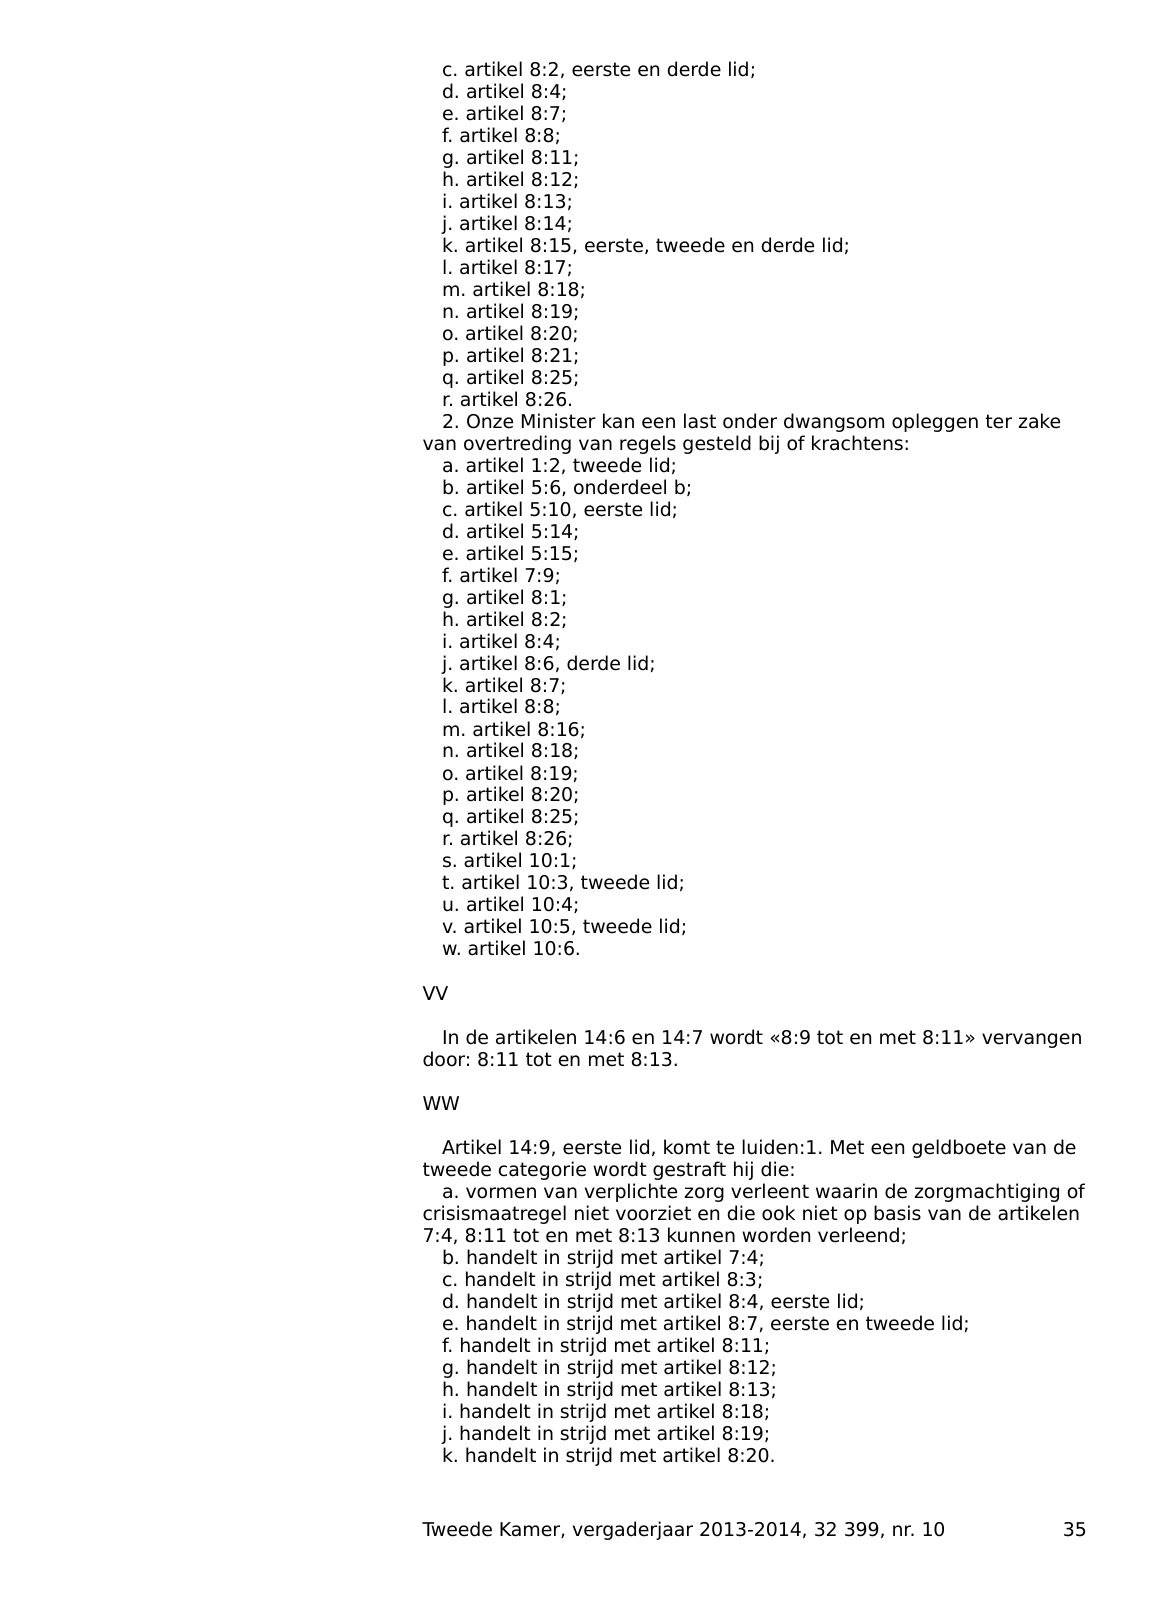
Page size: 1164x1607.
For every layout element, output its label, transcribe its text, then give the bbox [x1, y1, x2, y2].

subtitle VV [422, 982, 1087, 1004]
text i. artikel 8:13; [422, 191, 1087, 213]
text t. artikel 10:3, tweede lid; [422, 872, 1087, 894]
text k. artikel 8:7; [422, 674, 1087, 696]
text j. handelt in strijd met artikel 8:19; [422, 1423, 1087, 1444]
text r. artikel 8:26. [422, 389, 1087, 411]
text e. handelt in strijd met artikel 8:7, eerste en tweede lid; [422, 1313, 1087, 1335]
subtitle WW [422, 1093, 1087, 1115]
text b. handelt in strijd met artikel 7:4; [422, 1247, 1087, 1269]
text g. artikel 8:1; [422, 587, 1087, 608]
text s. artikel 10:1; [422, 850, 1087, 872]
text p. artikel 8:20; [422, 784, 1087, 806]
text i. artikel 8:4; [422, 631, 1087, 652]
text d. artikel 5:14; [422, 521, 1087, 543]
text w. artikel 10:6. [422, 938, 1087, 960]
text d. handelt in strijd met artikel 8:4, eerste lid; [422, 1291, 1087, 1313]
text o. artikel 8:19; [422, 762, 1087, 784]
text h. handelt in strijd met artikel 8:13; [422, 1379, 1087, 1401]
text p. artikel 8:21; [422, 345, 1087, 367]
text f. handelt in strijd met artikel 8:11; [422, 1335, 1087, 1357]
text d. artikel 8:4; [422, 81, 1087, 103]
text h. artikel 8:12; [422, 169, 1087, 191]
text m. artikel 8:16; [422, 718, 1087, 740]
text a. artikel 1:2, tweede lid; [422, 455, 1087, 477]
text u. artikel 10:4; [422, 894, 1087, 916]
text In de artikelen 14:6 en 14:7 wordt «8:9 tot en met 8:11» vervangen door: 8:11 tot en met 8:13. [422, 1027, 1087, 1071]
text q. artikel 8:25; [422, 806, 1087, 828]
text c. handelt in strijd met artikel 8:3; [422, 1269, 1087, 1291]
text n. artikel 8:18; [422, 740, 1087, 762]
text Artikel 14:9, eerste lid, komt te luiden:1. Met een geldboete van de tweede categorie wordt gestraft hij die: [422, 1137, 1087, 1181]
text m. artikel 8:18; [422, 279, 1087, 301]
text c. artikel 8:2, eerste en derde lid; [422, 59, 1087, 81]
text l. artikel 8:17; [422, 257, 1087, 279]
text k. handelt in strijd met artikel 8:20. [422, 1444, 1087, 1467]
text q. artikel 8:25; [422, 367, 1087, 389]
text b. artikel 5:6, onderdeel b; [422, 477, 1087, 499]
text r. artikel 8:26; [422, 828, 1087, 850]
text j. artikel 8:14; [422, 213, 1087, 235]
text f. artikel 8:8; [422, 125, 1087, 147]
text h. artikel 8:2; [422, 608, 1087, 631]
text g. handelt in strijd met artikel 8:12; [422, 1357, 1087, 1379]
text i. handelt in strijd met artikel 8:18; [422, 1401, 1087, 1423]
text v. artikel 10:5, tweede lid; [422, 916, 1087, 938]
text 2. Onze Minister kan een last onder dwangsom opleggen ter zake van overtreding van regels gesteld bij of krachtens: [422, 411, 1087, 455]
text n. artikel 8:19; [422, 301, 1087, 323]
text g. artikel 8:11; [422, 147, 1087, 169]
text e. artikel 8:7; [422, 103, 1087, 125]
text o. artikel 8:20; [422, 323, 1087, 345]
text f. artikel 7:9; [422, 564, 1087, 587]
text l. artikel 8:8; [422, 696, 1087, 718]
text j. artikel 8:6, derde lid; [422, 652, 1087, 674]
text k. artikel 8:15, eerste, tweede en derde lid; [422, 235, 1087, 257]
text c. artikel 5:10, eerste lid; [422, 499, 1087, 521]
text e. artikel 5:15; [422, 543, 1087, 564]
text a. vormen van verplichte zorg verleent waarin de zorgmachtiging of crisismaatregel niet voorziet en die ook niet op basis van de artikelen 7:4, 8:11 tot en met 8:13 kunnen worden verleend; [422, 1181, 1087, 1247]
